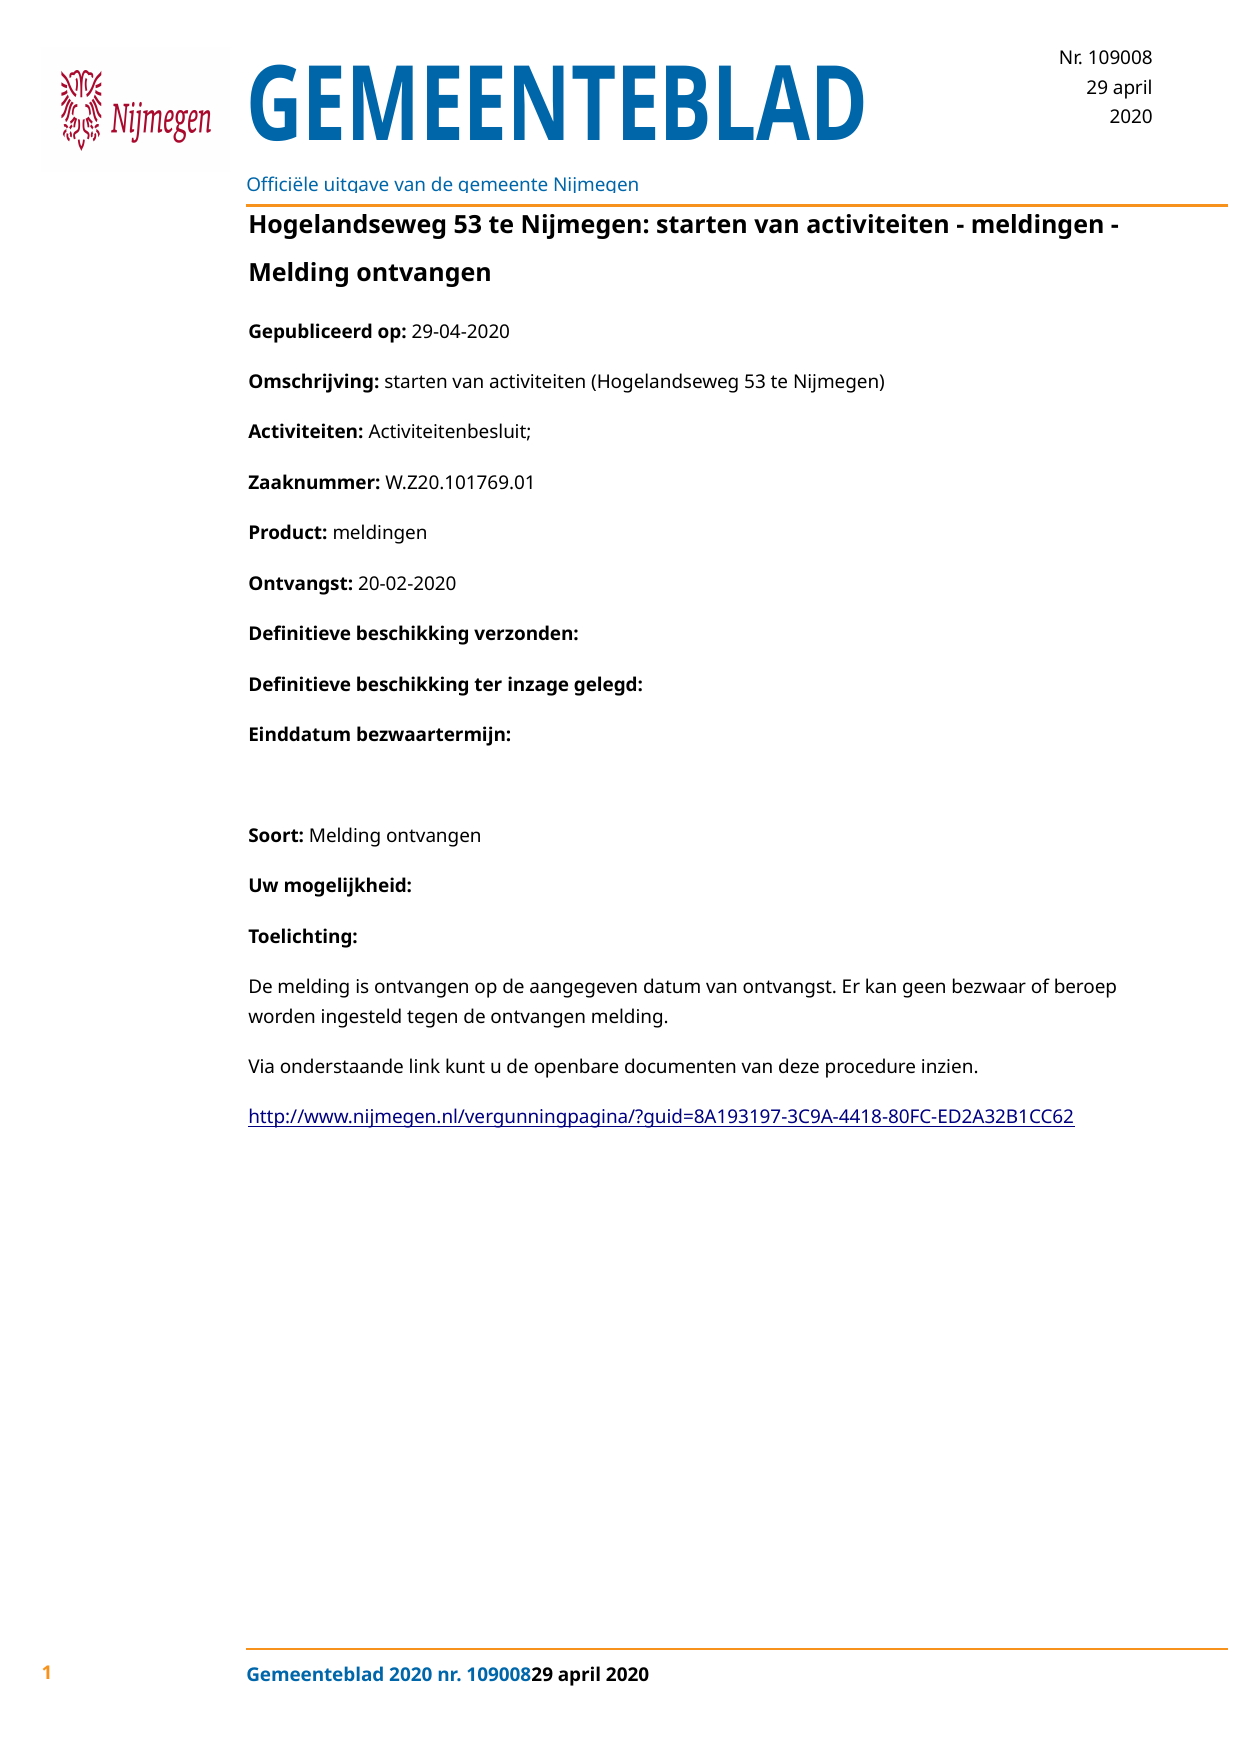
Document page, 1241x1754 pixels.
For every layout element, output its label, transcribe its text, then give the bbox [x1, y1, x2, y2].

text Einddatum bezwaartermijn: [248, 721, 1152, 747]
text De melding is ontvangen op de aangegeven datum van ontvangst. Er kan geen bezwaar of beroep worden ingesteld tegen de ontvangen melding. [248, 973, 1152, 1029]
text Ontvangst: 20-02-2020 [248, 570, 1152, 596]
text Toelichting: [248, 923, 1152, 949]
text Hogelandseweg 53 te Nijmegen: starten van activiteiten - meldingen - Melding ontvangen [248, 207, 1152, 288]
text Omschrijving: starten van activiteiten (Hogelandseweg 53 te Nijmegen) [248, 368, 1152, 394]
text Activiteiten: Activiteitenbesluit; [248, 419, 1152, 444]
text Soort: Melding ontvangen [248, 822, 1152, 848]
text Uw mogelijkheid: [248, 872, 1152, 898]
text Gepubliceerd op: 29-04-2020 [248, 318, 1152, 344]
picture [41, 47, 231, 172]
text Zaaknummer: W.Z20.101769.01 [248, 469, 1152, 495]
text Definitieve beschikking verzonden: [248, 620, 1152, 646]
text Via onderstaande link kunt u de openbare documenten van deze procedure inzien. [248, 1053, 1152, 1079]
text http://www.nijmegen.nl/vergunningpagina/?guid=8A193197-3C9A-4418-80FC-ED2A32B1CC62 [248, 1104, 1152, 1129]
text Product: meldingen [248, 519, 1152, 545]
text Definitieve beschikking ter inzage gelegd: [248, 671, 1152, 697]
